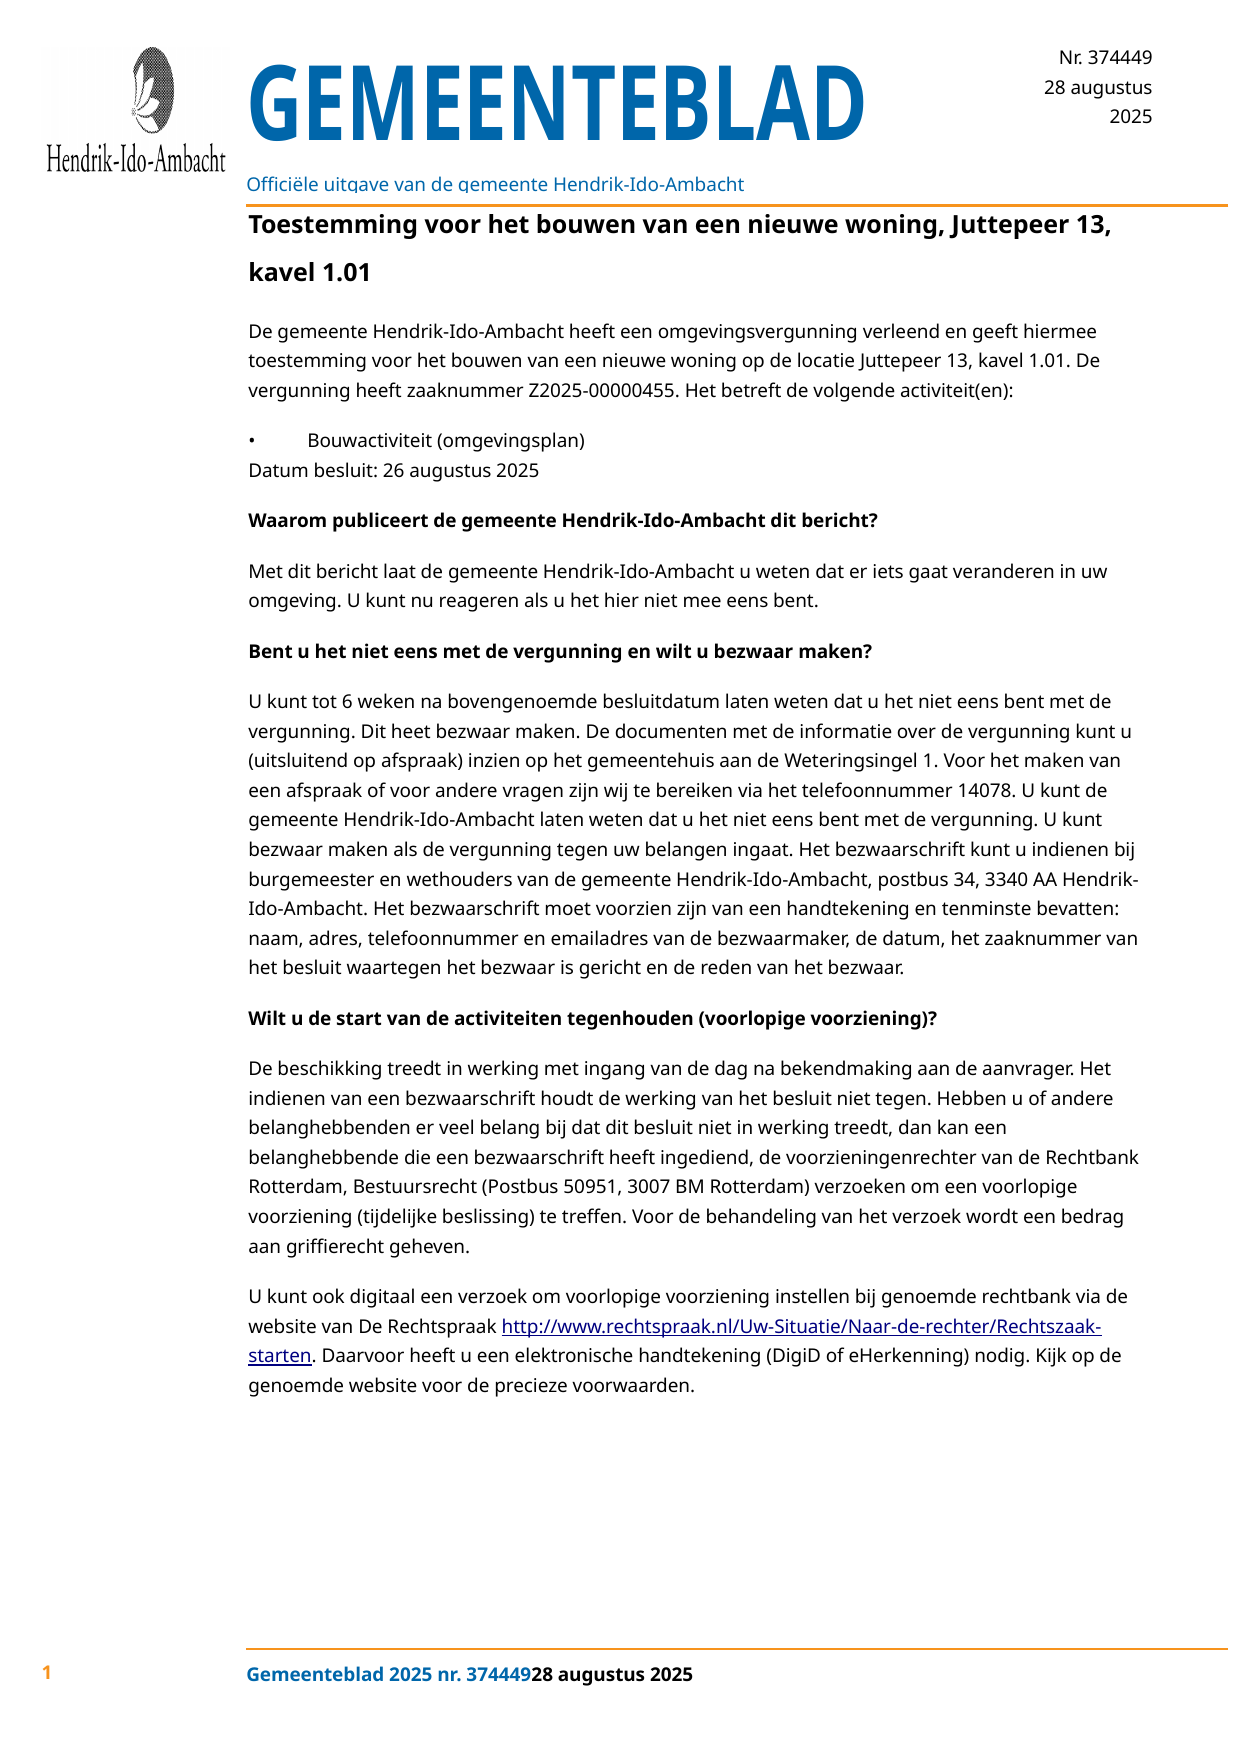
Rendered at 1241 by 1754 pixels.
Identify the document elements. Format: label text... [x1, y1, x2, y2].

text Waarom publiceert de gemeente Hendrik-Ido-Ambacht dit bericht? [248, 507, 1152, 533]
text Toestemming voor het bouwen van een nieuwe woning, Juttepeer 13, kavel 1.01 [248, 207, 1152, 288]
text Bent u het niet eens met de vergunning en wilt u bezwaar maken? [248, 638, 1152, 664]
text U kunt ook digitaal een verzoek om voorlopige voorziening instellen bij genoemde rechtbank via de website van De Rechtspraak http://www.rechtspraak.nl/Uw-Situatie/Naar-de-rechter/Rechtszaak-starten. Daarvoor heeft u een elektronische handtekening (DigiD of eHerkenning) nodig. Kijk op de genoemde website voor de precieze voorwaarden. [248, 1283, 1152, 1398]
text U kunt tot 6 weken na bovengenoemde besluitdatum laten weten dat u het niet eens bent met de vergunning. Dit heet bezwaar maken. De documenten met de informatie over de vergunning kunt u (uitsluitend op afspraak) inzien op het gemeentehuis aan de Weteringsingel 1. Voor het maken van een afspraak of voor andere vragen zijn wij te bereiken via het telefoonnummer 14078. U kunt de gemeente Hendrik-Ido-Ambacht laten weten dat u het niet eens bent met de vergunning. U kunt bezwaar maken als de vergunning tegen uw belangen ingaat. Het bezwaarschrift kunt u indienen bij burgemeester en wethouders van de gemeente Hendrik-Ido-Ambacht, postbus 34, 3340 AA Hendrik-Ido-Ambacht. Het bezwaarschrift moet voorzien zijn van een handtekening en tenminste bevatten: naam, adres, telefoonnummer en emailadres van de bezwaarmaker, de datum, het zaaknummer van het besluit waartegen het bezwaar is gericht en de reden van het bezwaar. [248, 688, 1152, 980]
text De beschikking treedt in werking met ingang van de dag na bekendmaking aan de aanvrager. Het indienen van een bezwaarschrift houdt de werking van het besluit niet tegen. Hebben u of andere belanghebbenden er veel belang bij dat dit besluit niet in werking treedt, dan kan een belanghebbende die een bezwaarschrift heeft ingediend, de voorzieningenrechter van de Rechtbank Rotterdam, Bestuursrecht (Postbus 50951, 3007 BM Rotterdam) verzoeken om een voorlopige voorziening (tijdelijke beslissing) te treffen. Voor de behandeling van het verzoek wordt een bedrag aan griffierecht geheven. [248, 1055, 1152, 1259]
text Wilt u de start van de activiteiten tegenhouden (voorlopige voorziening)? [248, 1005, 1152, 1031]
picture [41, 47, 231, 172]
text Met dit bericht laat de gemeente Hendrik-Ido-Ambacht u weten dat er iets gaat veranderen in uw omgeving. U kunt nu reageren als u het hier niet mee eens bent. [248, 558, 1152, 613]
text De gemeente Hendrik-Ido-Ambacht heeft een omgevingsvergunning verleend en geeft hiermee toestemming voor het bouwen van een nieuwe woning op de locatie Juttepeer 13, kavel 1.01. De vergunning heeft zaaknummer Z2025-00000455. Het betreft de volgende activiteit(en): [248, 318, 1152, 403]
text Datum besluit: 26 augustus 2025 [248, 457, 1152, 483]
list Bouwactiviteit (omgevingsplan) [248, 427, 1152, 453]
